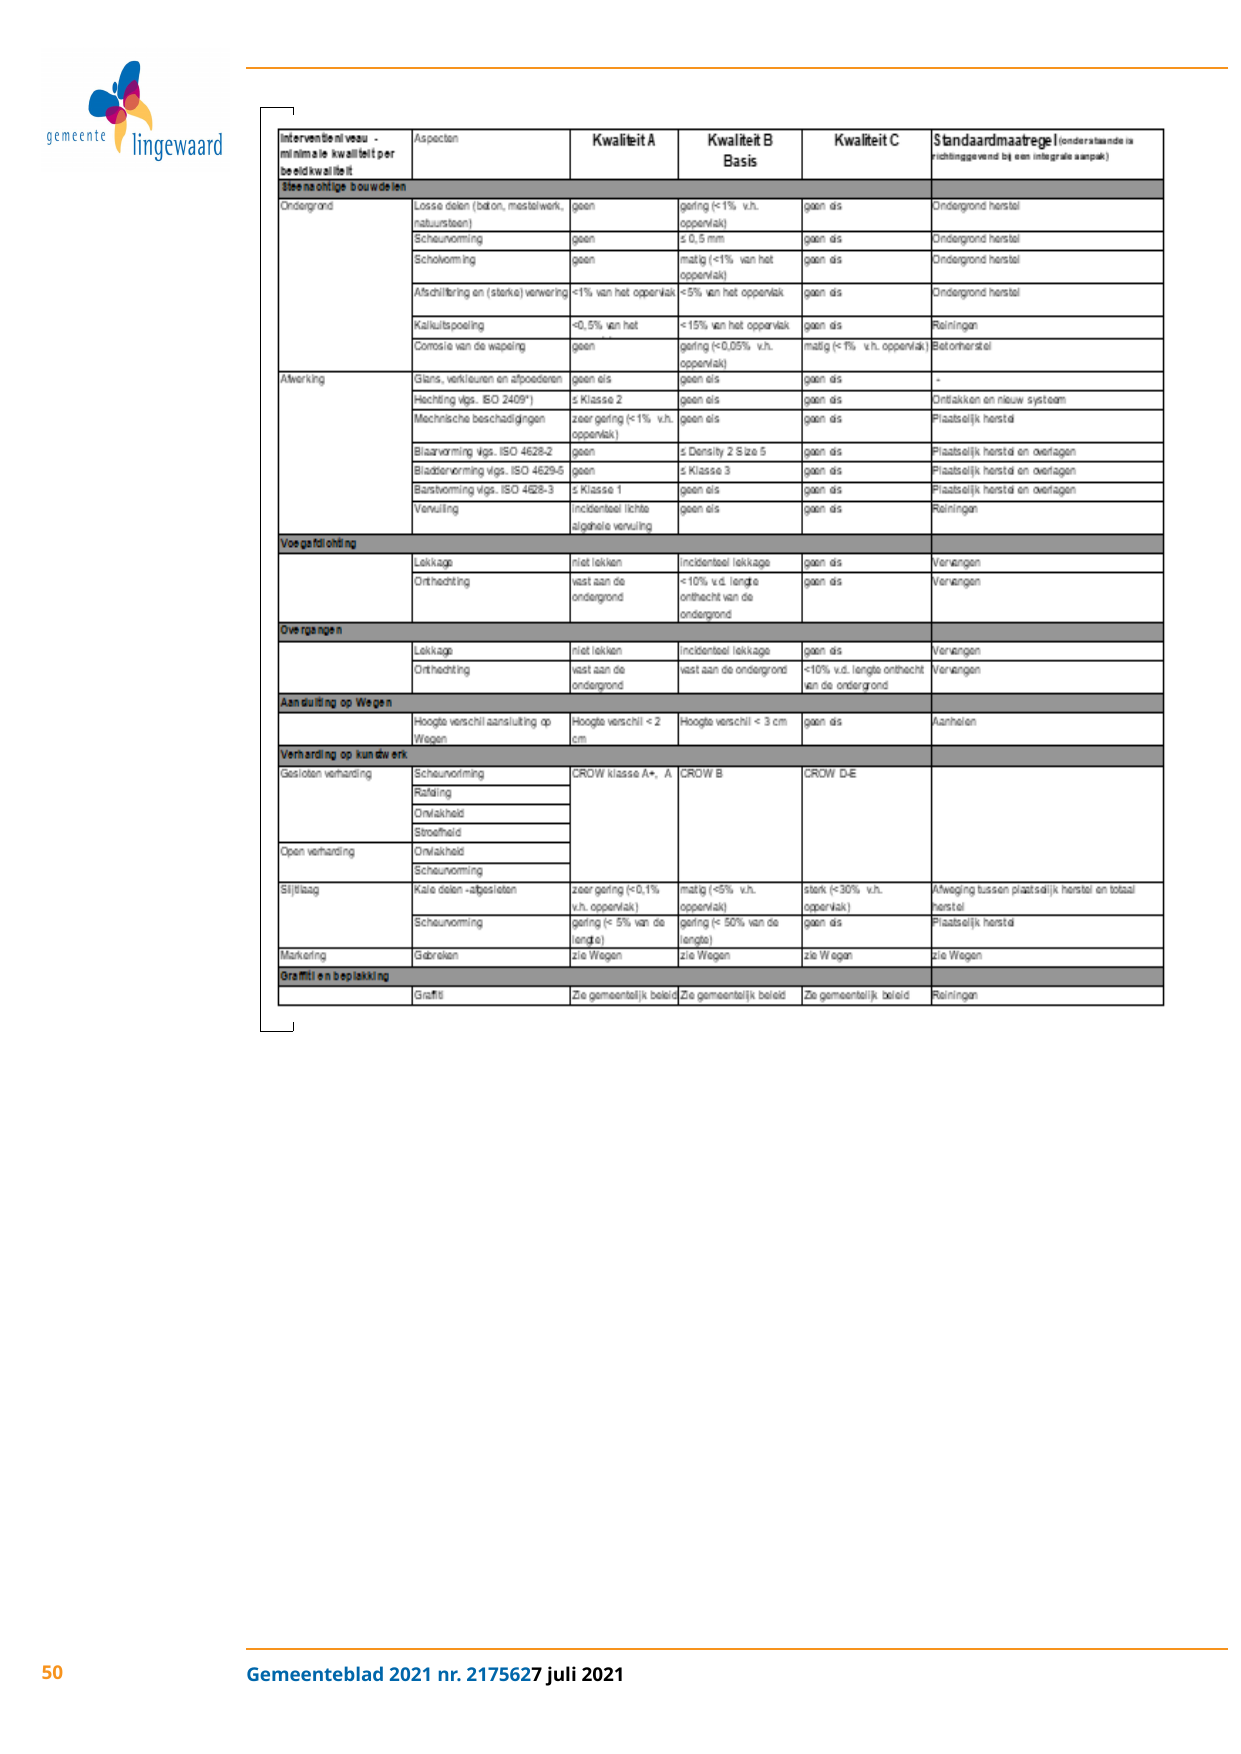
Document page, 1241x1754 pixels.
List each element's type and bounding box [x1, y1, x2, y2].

picture [268, 115, 1173, 1022]
picture [41, 47, 231, 172]
